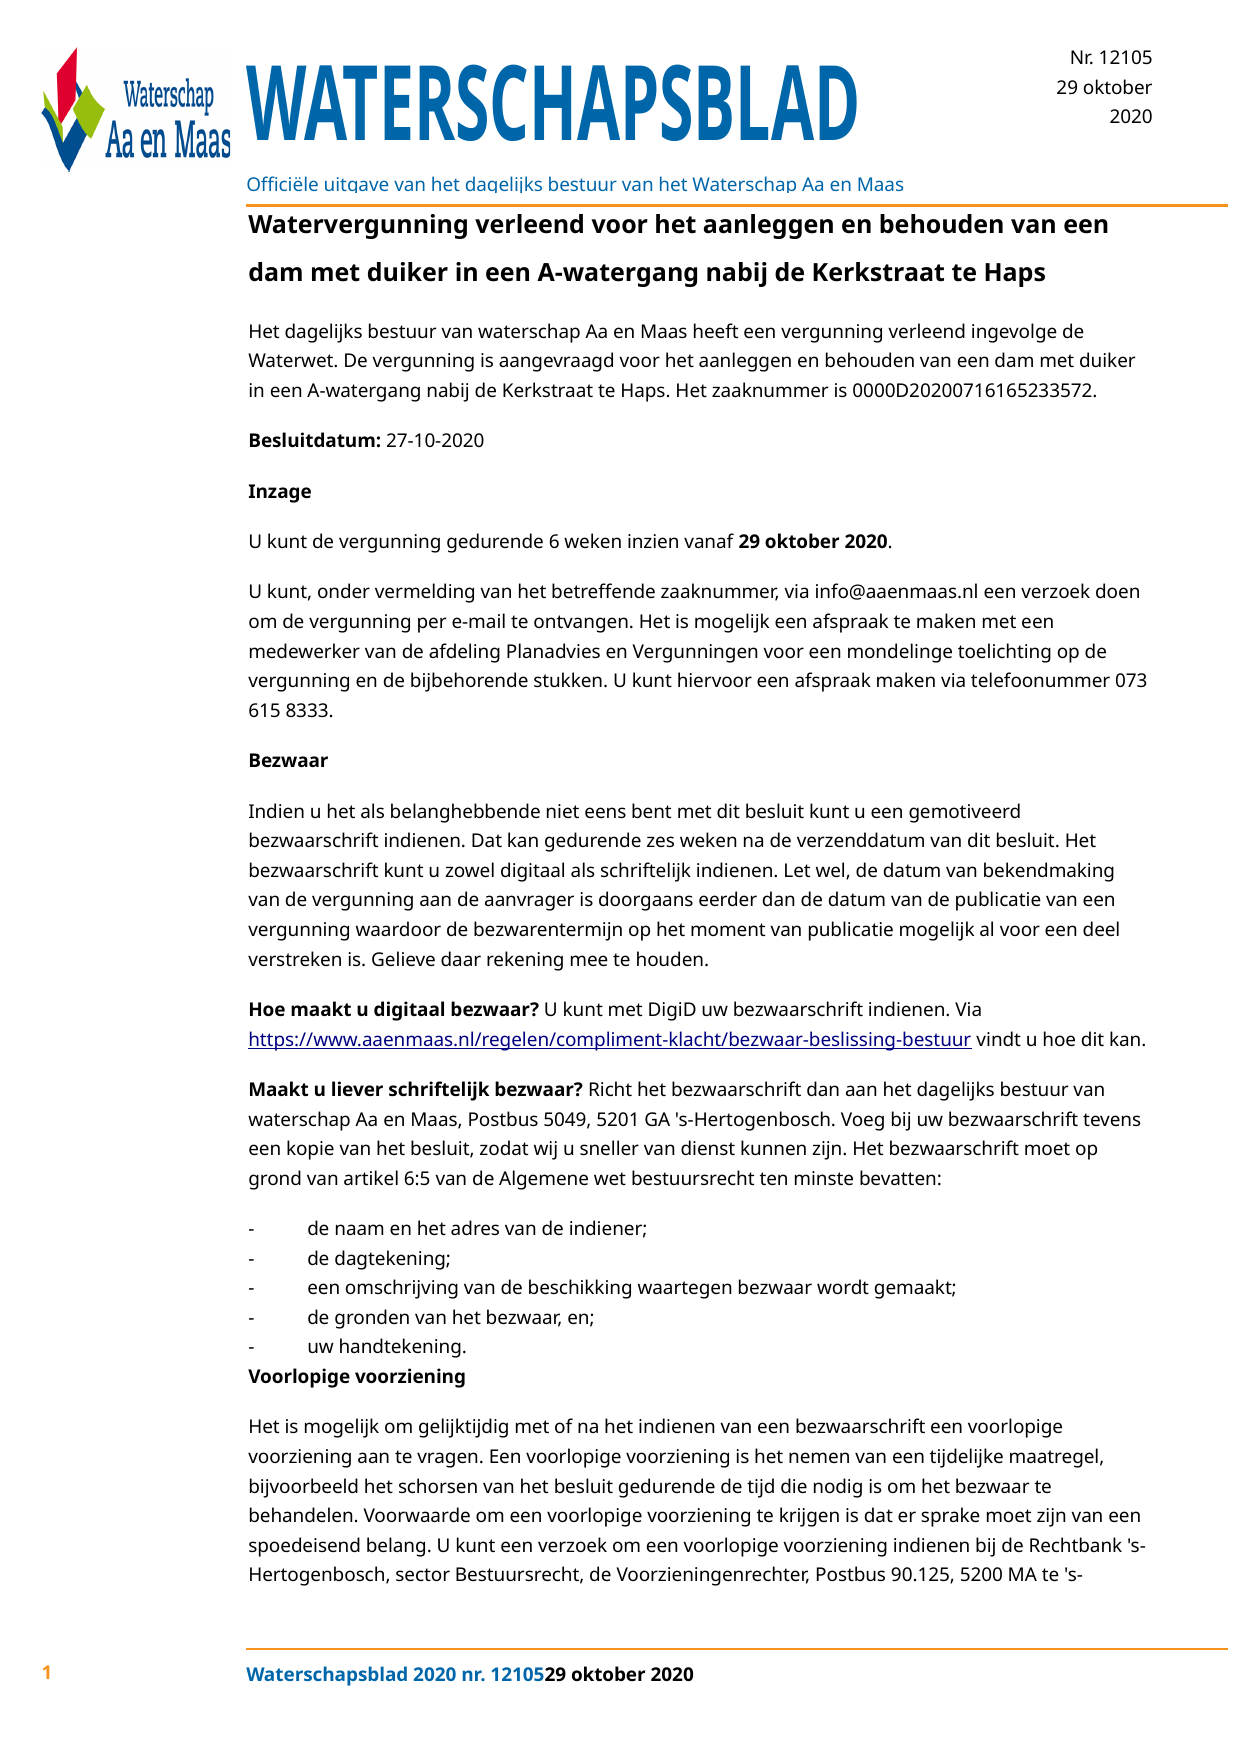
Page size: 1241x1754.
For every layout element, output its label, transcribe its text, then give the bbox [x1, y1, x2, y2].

text Indien u het als belanghebbende niet eens bent met dit besluit kunt u een gemotiveerd bezwaarschrift indienen. Dat kan gedurende zes weken na de verzenddatum van dit besluit. Het bezwaarschrift kunt u zowel digitaal als schriftelijk indienen. Let wel, de datum van bekendmaking van de vergunning aan de aanvrager is doorgaans eerder dan de datum van de publicatie van een vergunning waardoor de bezwarentermijn op het moment van publicatie mogelijk al voor een deel verstreken is. Gelieve daar rekening mee te houden. [248, 798, 1152, 972]
list een omschrijving van de beschikking waartegen bezwaar wordt gemaakt; [248, 1274, 1152, 1300]
list uw handtekening. [248, 1334, 1152, 1359]
text Watervergunning verleend voor het aanleggen en behouden van een dam met duiker in een A-watergang nabij de Kerkstraat te Haps [248, 207, 1152, 288]
text Voorlopige voorziening [248, 1363, 1152, 1389]
text U kunt, onder vermelding van het betreffende zaaknummer, via info@aaenmaas.nl een verzoek doen om de vergunning per e-mail te ontvangen. Het is mogelijk een afspraak te maken met een medewerker van de afdeling Planadvies en Vergunningen voor een mondelinge toelichting op de vergunning en de bijbehorende stukken. U kunt hiervoor een afspraak maken via telefoonummer 073 615 8333. [248, 579, 1152, 723]
list de dagtekening; [248, 1245, 1152, 1271]
text Besluitdatum: 27-10-2020 [248, 427, 1152, 453]
list de naam en het adres van de indiener; [248, 1215, 1152, 1241]
text Inzage [248, 478, 1152, 504]
text U kunt de vergunning gedurende 6 weken inzien vanaf 29 oktober 2020. [248, 528, 1152, 554]
text Het is mogelijk om gelijktijdig met of na het indienen van een bezwaarschrift een voorlopige voorziening aan te vragen. Een voorlopige voorziening is het nemen van een tijdelijke maatregel, bijvoorbeeld het schorsen van het besluit gedurende de tijd die nodig is om het bezwaar te behandelen. Voorwaarde om een voorlopige voorziening te krijgen is dat er sprake moet zijn van een spoedeisend belang. U kunt een verzoek om een voorlopige voorziening indienen bij de Rechtbank 's-Hertogenbosch, sector Bestuursrecht, de Voorzieningenrechter, Postbus 90.125, 5200 MA te 's- [248, 1414, 1152, 1587]
picture [41, 47, 231, 172]
text Maakt u liever schriftelijk bezwaar? Richt het bezwaarschrift dan aan het dagelijks bestuur van waterschap Aa en Maas, Postbus 5049, 5201 GA 's-Hertogenbosch. Voeg bij uw bezwaarschrift tevens een kopie van het besluit, zodat wij u sneller van dienst kunnen zijn. Het bezwaarschrift moet op grond van artikel 6:5 van de Algemene wet bestuursrecht ten minste bevatten: [248, 1076, 1152, 1191]
text Het dagelijks bestuur van waterschap Aa en Maas heeft een vergunning verleend ingevolge de Waterwet. De vergunning is aangevraagd voor het aanleggen en behouden van een dam met duiker in een A-watergang nabij de Kerkstraat te Haps. Het zaaknummer is 0000D20200716165233572. [248, 318, 1152, 403]
text Bezwaar [248, 747, 1152, 773]
list de gronden van het bezwaar, en; [248, 1304, 1152, 1330]
text Hoe maakt u digitaal bezwaar? U kunt met DigiD uw bezwaarschrift indienen. Via https://www.aaenmaas.nl/regelen/compliment-klacht/bezwaar-beslissing-bestuur vindt u hoe dit kan. [248, 996, 1152, 1052]
